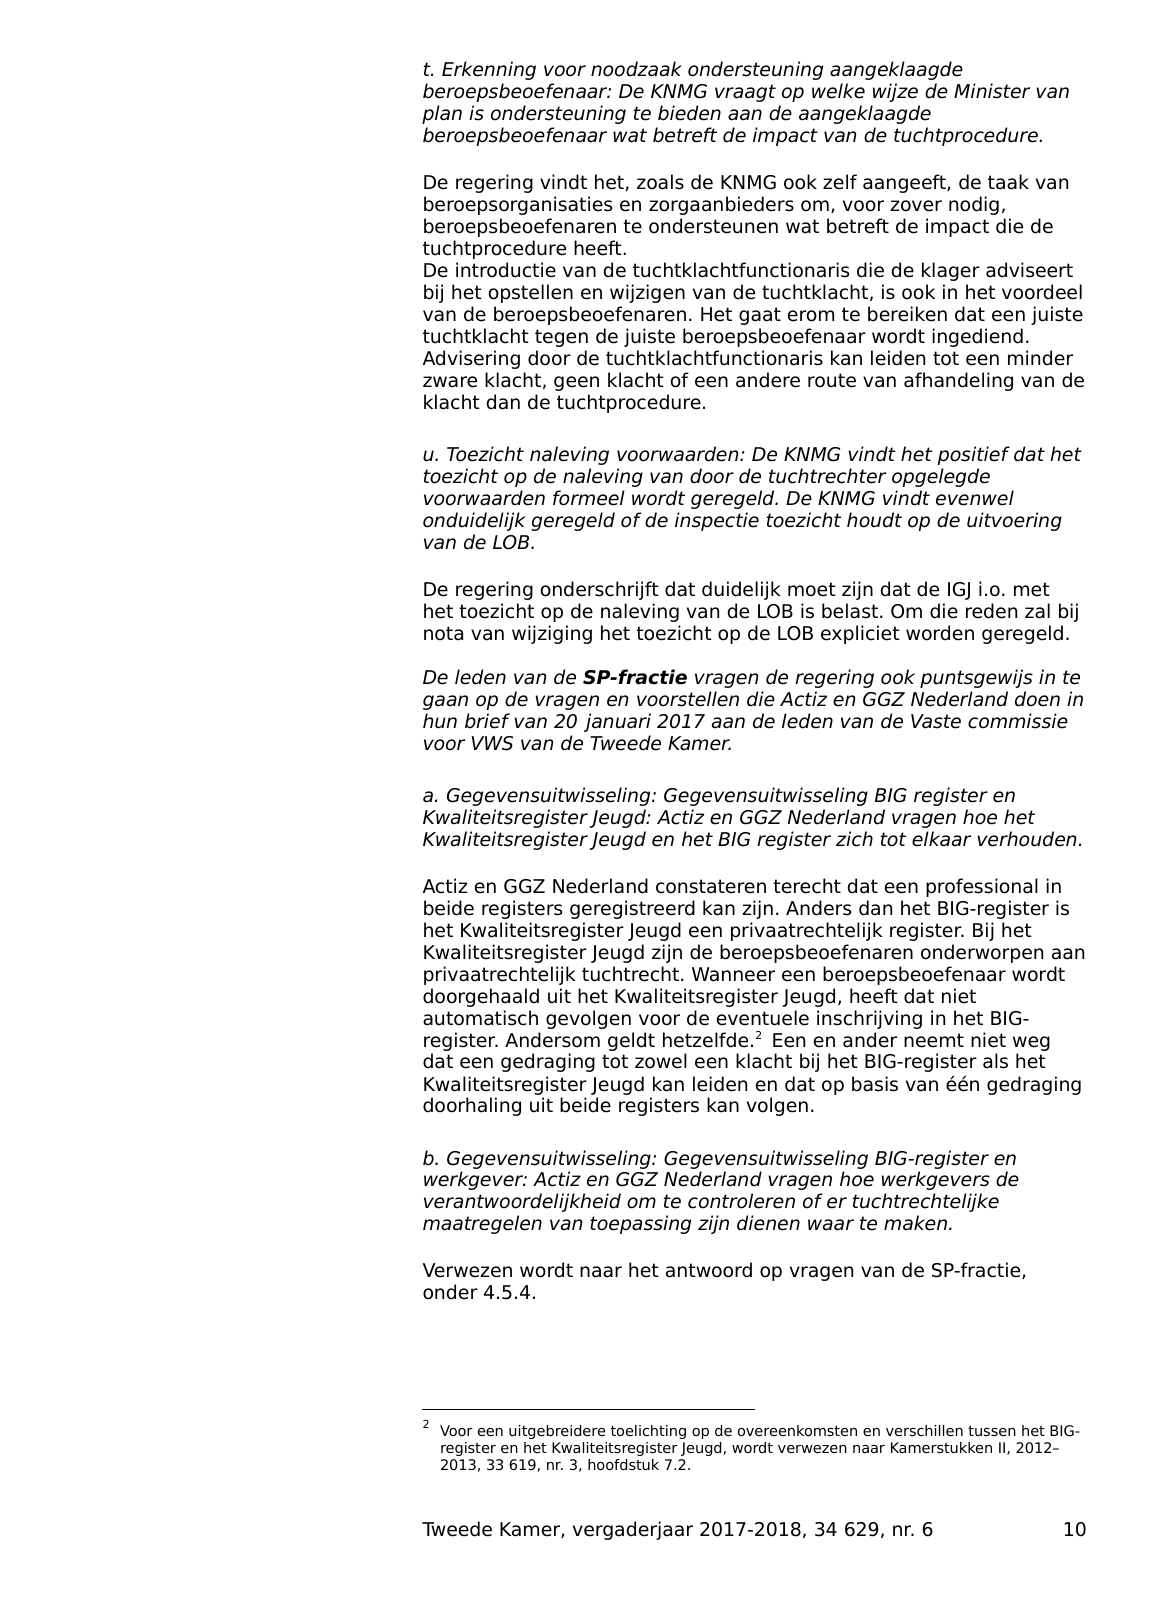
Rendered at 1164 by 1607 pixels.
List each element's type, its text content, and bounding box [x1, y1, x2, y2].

text Voor een uitgebreidere toelichting op de overeenkomsten en verschillen tussen het BIG-register en het Kwaliteitsregister Jeugd, wordt verwezen naar Kamerstukken II, 2012–2013, 33 619, nr. 3, hoofdstuk 7.2. [422, 1418, 1087, 1474]
text De regering onderschrijft dat duidelijk moet zijn dat de IGJ i.o. met het toezicht op de naleving van de LOB is belast. Om die reden zal bij nota van wijziging het toezicht op de LOB expliciet worden geregeld. [422, 579, 1087, 644]
text De introductie van de tuchtklachtfunctionaris die de klager adviseert bij het opstellen en wijzigen van de tuchtklacht, is ook in het voordeel van de beroepsbeoefenaren. Het gaat erom te bereiken dat een juiste tuchtklacht tegen de juiste beroepsbeoefenaar wordt ingediend. Advisering door de tuchtklachtfunctionaris kan leiden tot een minder zware klacht, geen klacht of een andere route van afhandeling van de klacht dan de tuchtprocedure. [422, 260, 1087, 414]
subtitle t. Erkenning voor noodzaak ondersteuning aangeklaagde beroepsbeoefenaar: De KNMG vraagt op welke wijze de Minister van plan is ondersteuning te bieden aan de aangeklaagde beroepsbeoefenaar wat betreft de impact van de tuchtprocedure. [422, 59, 1087, 147]
subtitle a. Gegevensuitwisseling: Gegevensuitwisseling BIG register en Kwaliteitsregister Jeugd: Actiz en GGZ Nederland vragen hoe het Kwaliteitsregister Jeugd en het BIG register zich tot elkaar verhouden. [422, 785, 1087, 851]
text De regering vindt het, zoals de KNMG ook zelf aangeeft, de taak van beroepsorganisaties en zorgaanbieders om, voor zover nodig, beroepsbeoefenaren te ondersteunen wat betreft de impact die de tuchtprocedure heeft. [422, 172, 1087, 260]
subtitle b. Gegevensuitwisseling: Gegevensuitwisseling BIG-register en werkgever: Actiz en GGZ Nederland vragen hoe werkgevers de verantwoordelijkheid om te controleren of er tuchtrechtelijke maatregelen van toepassing zijn dienen waar te maken. [422, 1147, 1087, 1235]
subtitle u. Toezicht naleving voorwaarden: De KNMG vindt het positief dat het toezicht op de naleving van door de tuchtrechter opgelegde voorwaarden formeel wordt geregeld. De KNMG vindt evenwel onduidelijk geregeld of de inspectie toezicht houdt op de uitvoering van de LOB. [422, 444, 1087, 554]
text De leden van de SP-fractie vragen de regering ook puntsgewijs in te gaan op de vragen en voorstellen die Actiz en GGZ Nederland doen in hun brief van 20 januari 2017 aan de leden van de Vaste commissie voor VWS van de Tweede Kamer. [422, 667, 1087, 755]
text Actiz en GGZ Nederland constateren terecht dat een professional in beide registers geregistreerd kan zijn. Anders dan het BIG-register is het Kwaliteitsregister Jeugd een privaatrechtelijk register. Bij het Kwaliteitsregister Jeugd zijn de beroepsbeoefenaren onderworpen aan privaatrechtelijk tuchtrecht. Wanneer een beroepsbeoefenaar wordt doorgehaald uit het Kwaliteitsregister Jeugd, heeft dat niet automatisch gevolgen voor de eventuele inschrijving in het BIG-register. Andersom geldt hetzelfde. Een en ander neemt niet weg dat een gedraging tot zowel een klacht bij het BIG-register als het Kwaliteitsregister Jeugd kan leiden en dat op basis van één gedraging doorhaling uit beide registers kan volgen. [422, 876, 1087, 1117]
text Verwezen wordt naar het antwoord op vragen van de SP-fractie, onder 4.5.4. [422, 1260, 1087, 1304]
